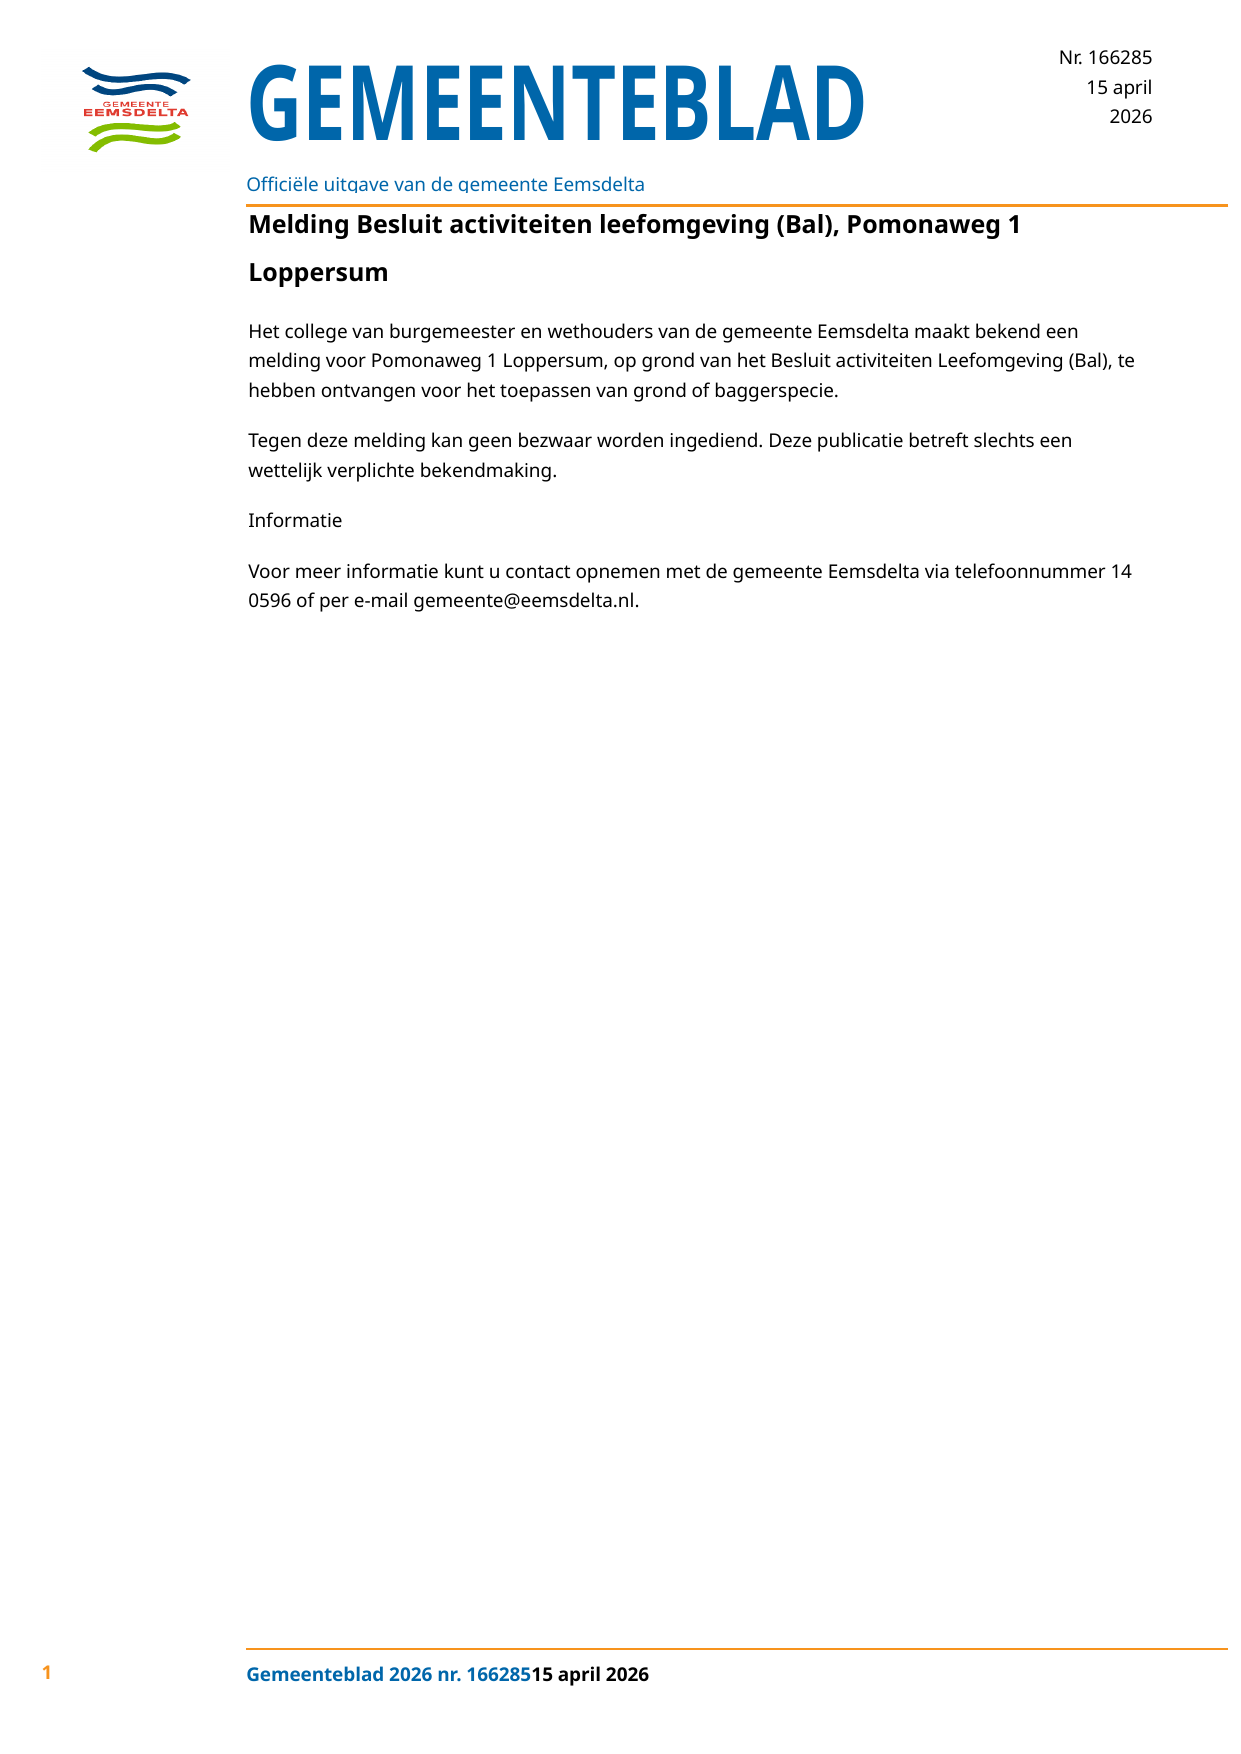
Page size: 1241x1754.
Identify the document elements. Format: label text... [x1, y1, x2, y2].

text Melding Besluit activiteiten leefomgeving (Bal), Pomonaweg 1 Loppersum [248, 207, 1152, 288]
text Voor meer informatie kunt u contact opnemen met de gemeente Eemsdelta via telefoonnummer 14 0596 of per e-mail gemeente@eemsdelta.nl. [248, 558, 1152, 613]
text Het college van burgemeester en wethouders van de gemeente Eemsdelta maakt bekend een melding voor Pomonaweg 1 Loppersum, op grond van het Besluit activiteiten Leefomgeving (Bal), te hebben ontvangen voor het toepassen van grond of baggerspecie. [248, 318, 1152, 403]
text Tegen deze melding kan geen bezwaar worden ingediend. Deze publicatie betreft slechts een wettelijk verplichte bekendmaking. [248, 427, 1152, 483]
picture [41, 47, 231, 172]
text Informatie [248, 507, 1152, 533]
